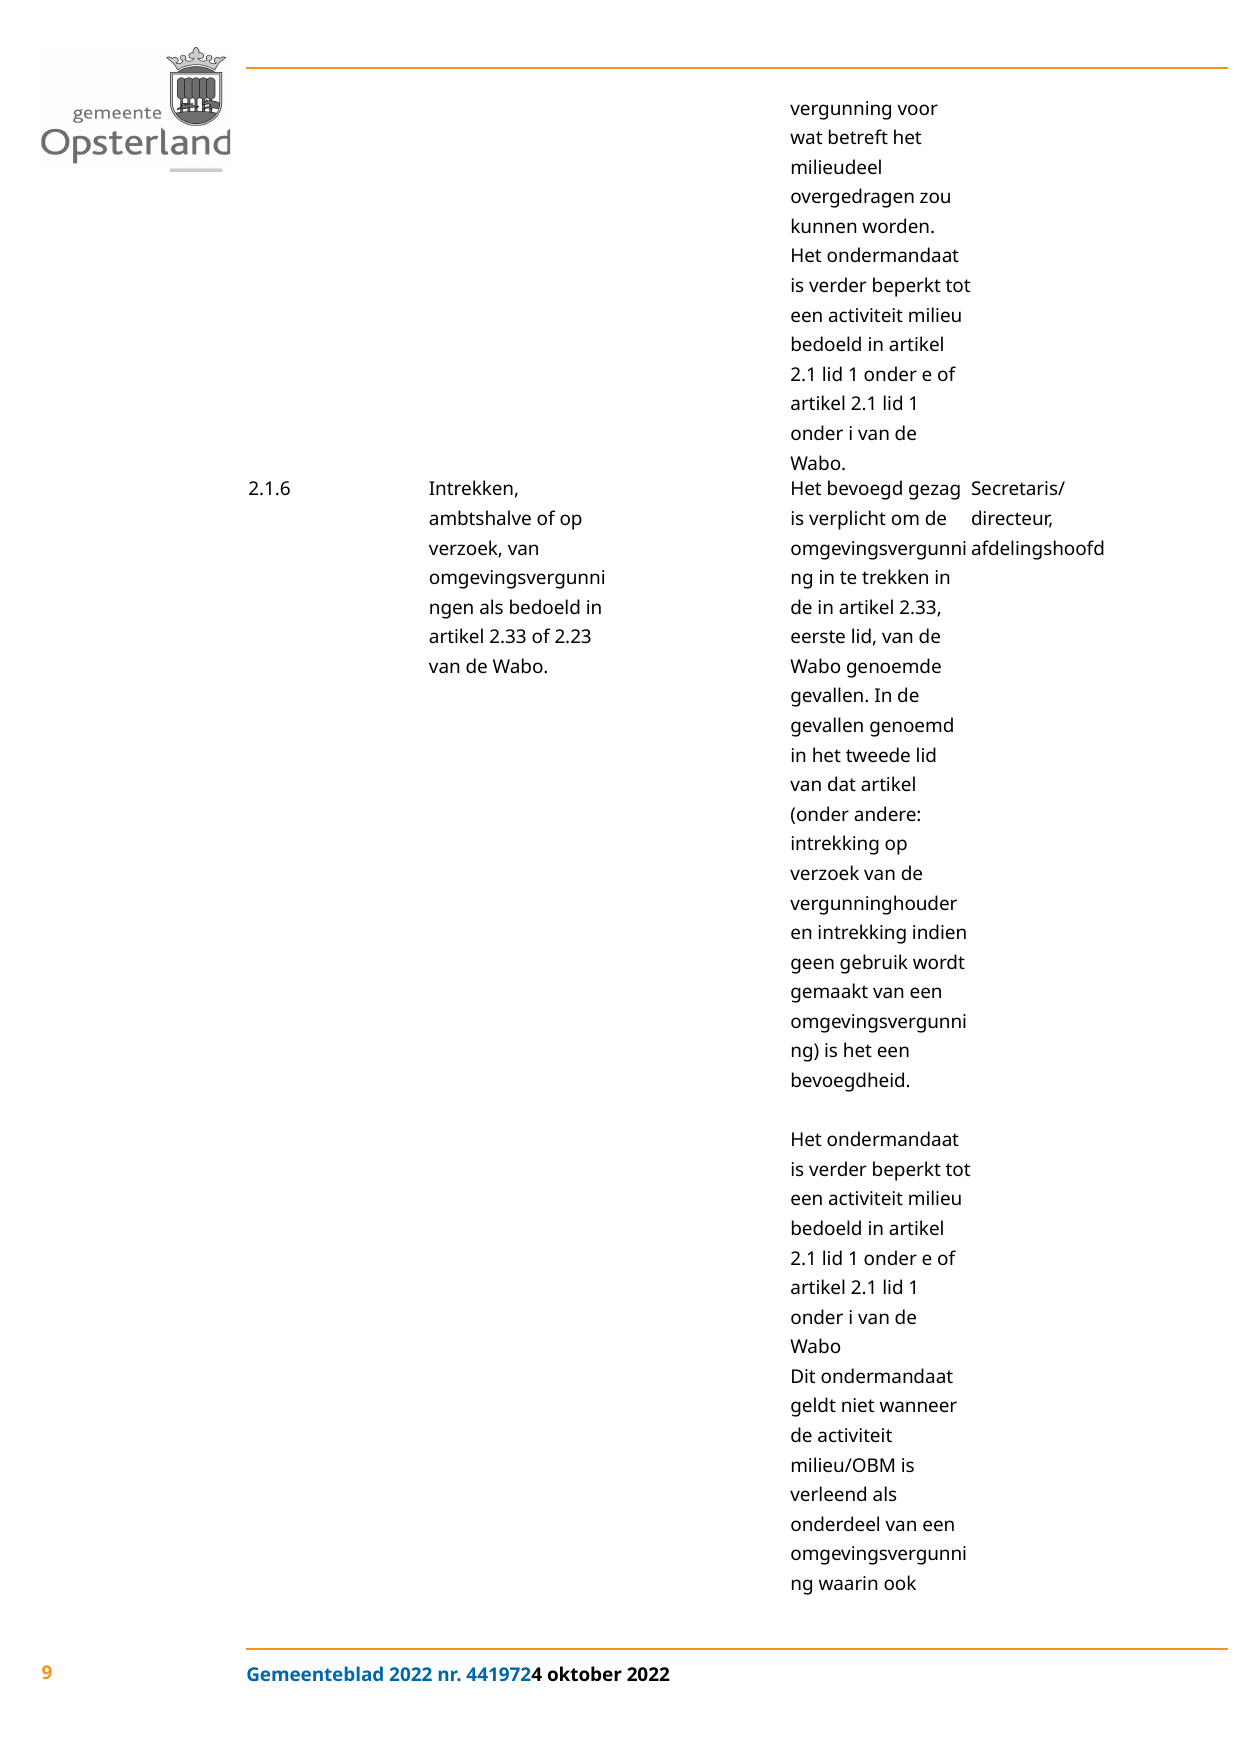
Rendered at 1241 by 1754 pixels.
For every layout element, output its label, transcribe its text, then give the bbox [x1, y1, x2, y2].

table_cell [609, 95, 790, 476]
table_cell vergunning voor wat betreft het milieudeel overgedragen zou kunnen worden. Het ondermandaat is verder beperkt tot een activiteit milieu bedoeld in artikel 2.1 lid 1 onder e of artikel 2.1 lid 1 onder i van de Wabo. [790, 95, 971, 476]
table_cell 2.1.6 [248, 476, 429, 1596]
table_cell [609, 476, 790, 1596]
table_cell [248, 95, 429, 476]
table_cell Het bevoegd gezag is verplicht om de omgevingsvergunning in te trekken in de in artikel 2.33, eerste lid, van de Wabo genoemde gevallen. In de gevallen genoemd in het tweede lid van dat artikel (onder andere: intrekking op verzoek van de vergunninghouder en intrekking indien geen gebruik wordt gemaakt van een omgevingsvergunning) is het een bevoegdheid. Het ondermandaat is verder beperkt tot een activiteit milieu bedoeld in artikel 2.1 lid 1 onder e of artikel 2.1 lid 1 onder i van de Wabo Dit ondermandaat geldt niet wanneer de activiteit milieu/OBM is verleend als onderdeel van een omgevingsvergunning waarin ook [790, 476, 971, 1596]
table_cell [971, 95, 1152, 476]
table_cell Secretaris/ directeur, afdelingshoofd [971, 476, 1152, 1596]
table_cell Intrekken, ambtshalve of op verzoek, van omgevingsvergunningen als bedoeld in artikel 2.33 of 2.23 van de Wabo. [429, 476, 609, 1596]
picture [41, 47, 231, 172]
table_cell [429, 95, 609, 476]
